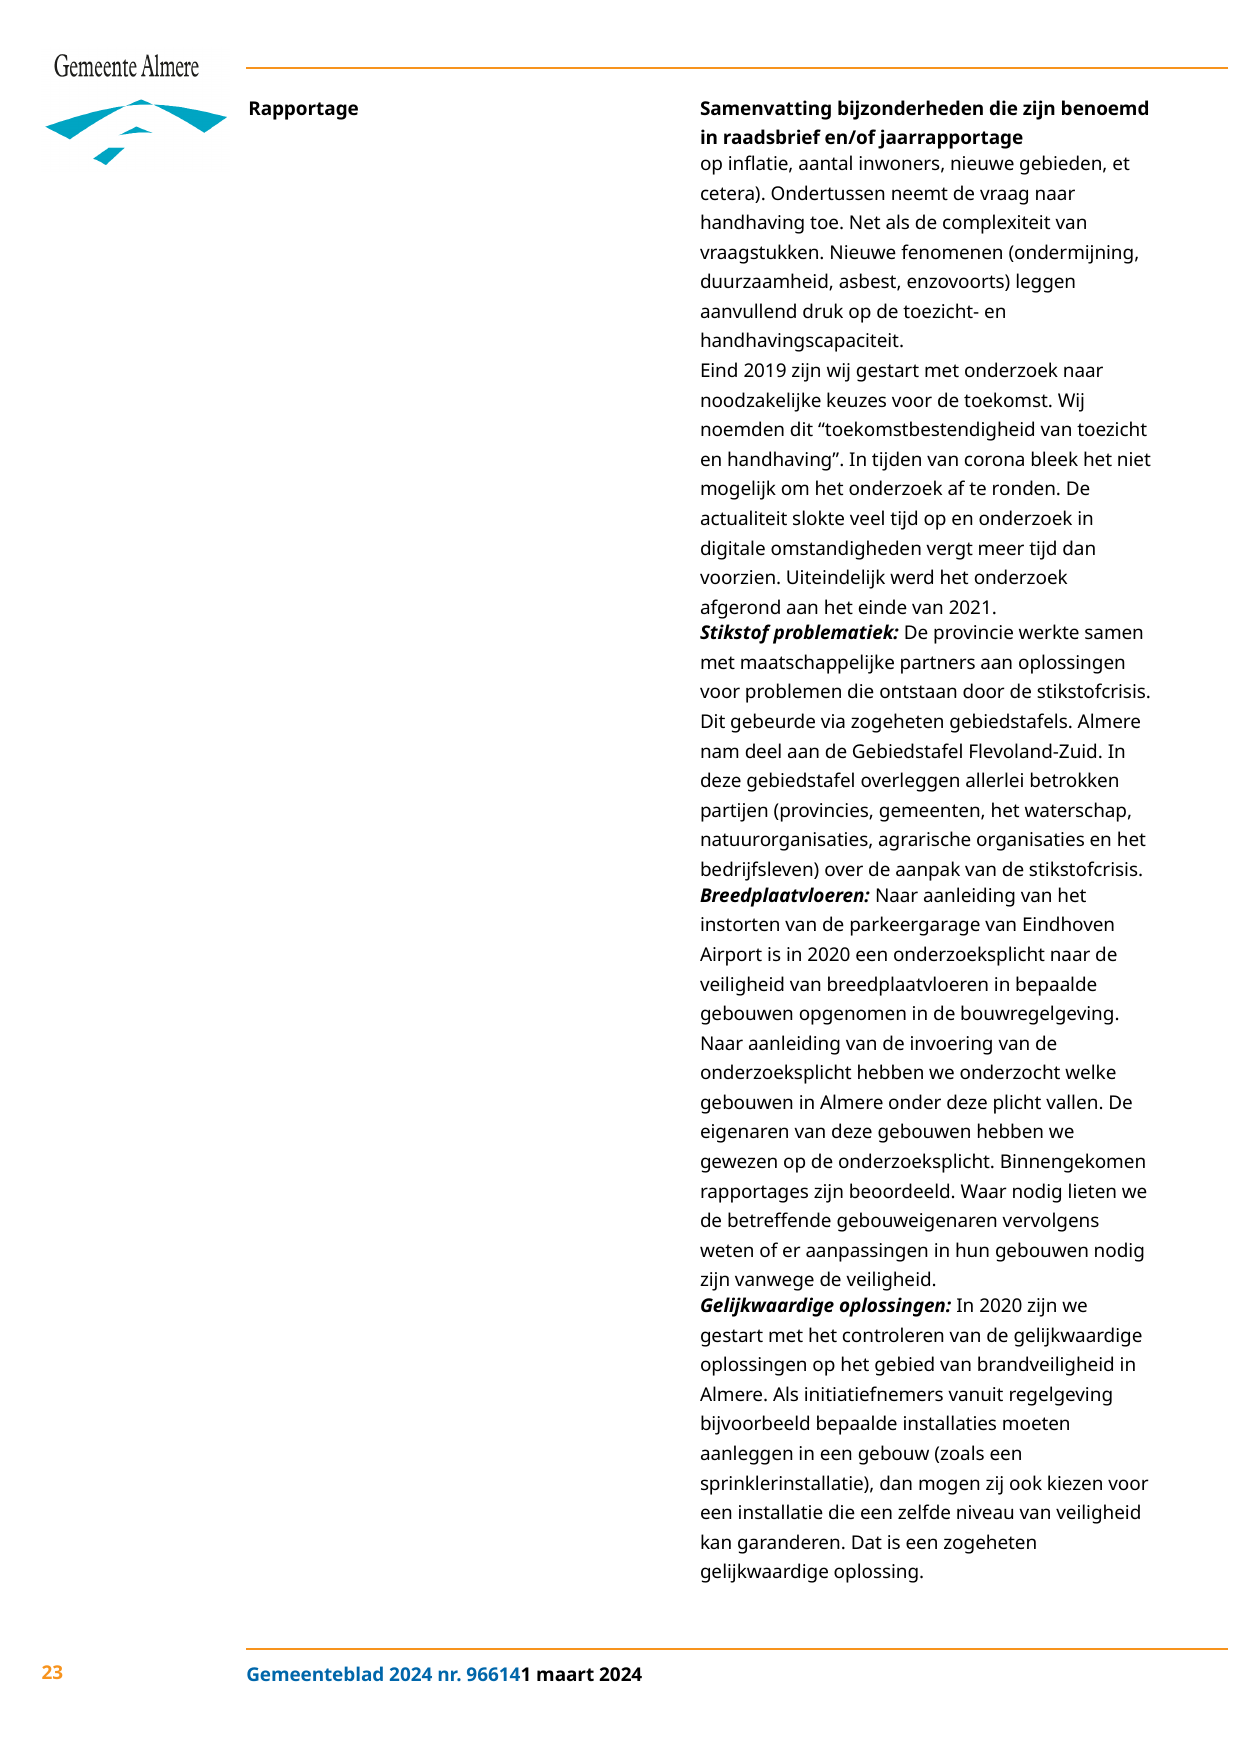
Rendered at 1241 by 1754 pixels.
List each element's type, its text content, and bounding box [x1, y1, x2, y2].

picture [41, 47, 231, 172]
table_header Samenvatting bijzonderheden die zijn benoemd in raadsbrief en/of jaarrapportage [700, 95, 1152, 150]
table_cell op inflatie, aantal inwoners, nieuwe gebieden, et cetera). Ondertussen neemt de vraag naar handhaving toe. Net als de complexiteit van vraagstukken. Nieuwe fenomenen (ondermijning, duurzaamheid, asbest, enzovoorts) leggen aanvullend druk op de toezicht- en handhavingscapaciteit. Eind 2019 zijn wij gestart met onderzoek naar noodzakelijke keuzes voor de toekomst. Wij noemden dit “toekomstbestendigheid van toezicht en handhaving”. In tijden van corona bleek het niet mogelijk om het onderzoek af te ronden. De actualiteit slokte veel tijd op en onderzoek in digitale omstandigheden vergt meer tijd dan voorzien. Uiteindelijk werd het onderzoek afgerond aan het einde van 2021. [700, 150, 1152, 619]
table_header Rapportage [248, 95, 700, 150]
table_cell [248, 620, 700, 882]
table_cell [248, 1292, 700, 1584]
table_cell [248, 150, 700, 619]
table_cell [248, 882, 700, 1292]
table_cell Breedplaatvloeren: Naar aanleiding van het instorten van de parkeergarage van Eindhoven Airport is in 2020 een onderzoeksplicht naar de veiligheid van breedplaatvloeren in bepaalde gebouwen opgenomen in de bouwregelgeving. Naar aanleiding van de invoering van de onderzoeksplicht hebben we onderzocht welke gebouwen in Almere onder deze plicht vallen. De eigenaren van deze gebouwen hebben we gewezen op de onderzoeksplicht. Binnengekomen rapportages zijn beoordeeld. Waar nodig lieten we de betreffende gebouweigenaren vervolgens weten of er aanpassingen in hun gebouwen nodig zijn vanwege de veiligheid. [700, 882, 1152, 1292]
table_cell Stikstof problematiek: De provincie werkte samen met maatschappelijke partners aan oplossingen voor problemen die ontstaan door de stikstofcrisis. Dit gebeurde via zogeheten gebiedstafels. Almere nam deel aan de Gebiedstafel Flevoland-Zuid. In deze gebiedstafel overleggen allerlei betrokken partijen (provincies, gemeenten, het waterschap, natuurorganisaties, agrarische organisaties en het bedrijfsleven) over de aanpak van de stikstofcrisis. [700, 620, 1152, 882]
table_cell Gelijkwaardige oplossingen: In 2020 zijn we gestart met het controleren van de gelijkwaardige oplossingen op het gebied van brandveiligheid in Almere. Als initiatiefnemers vanuit regelgeving bijvoorbeeld bepaalde installaties moeten aanleggen in een gebouw (zoals een sprinklerinstallatie), dan mogen zij ook kiezen voor een installatie die een zelfde niveau van veiligheid kan garanderen. Dat is een zogeheten gelijkwaardige oplossing. [700, 1292, 1152, 1584]
